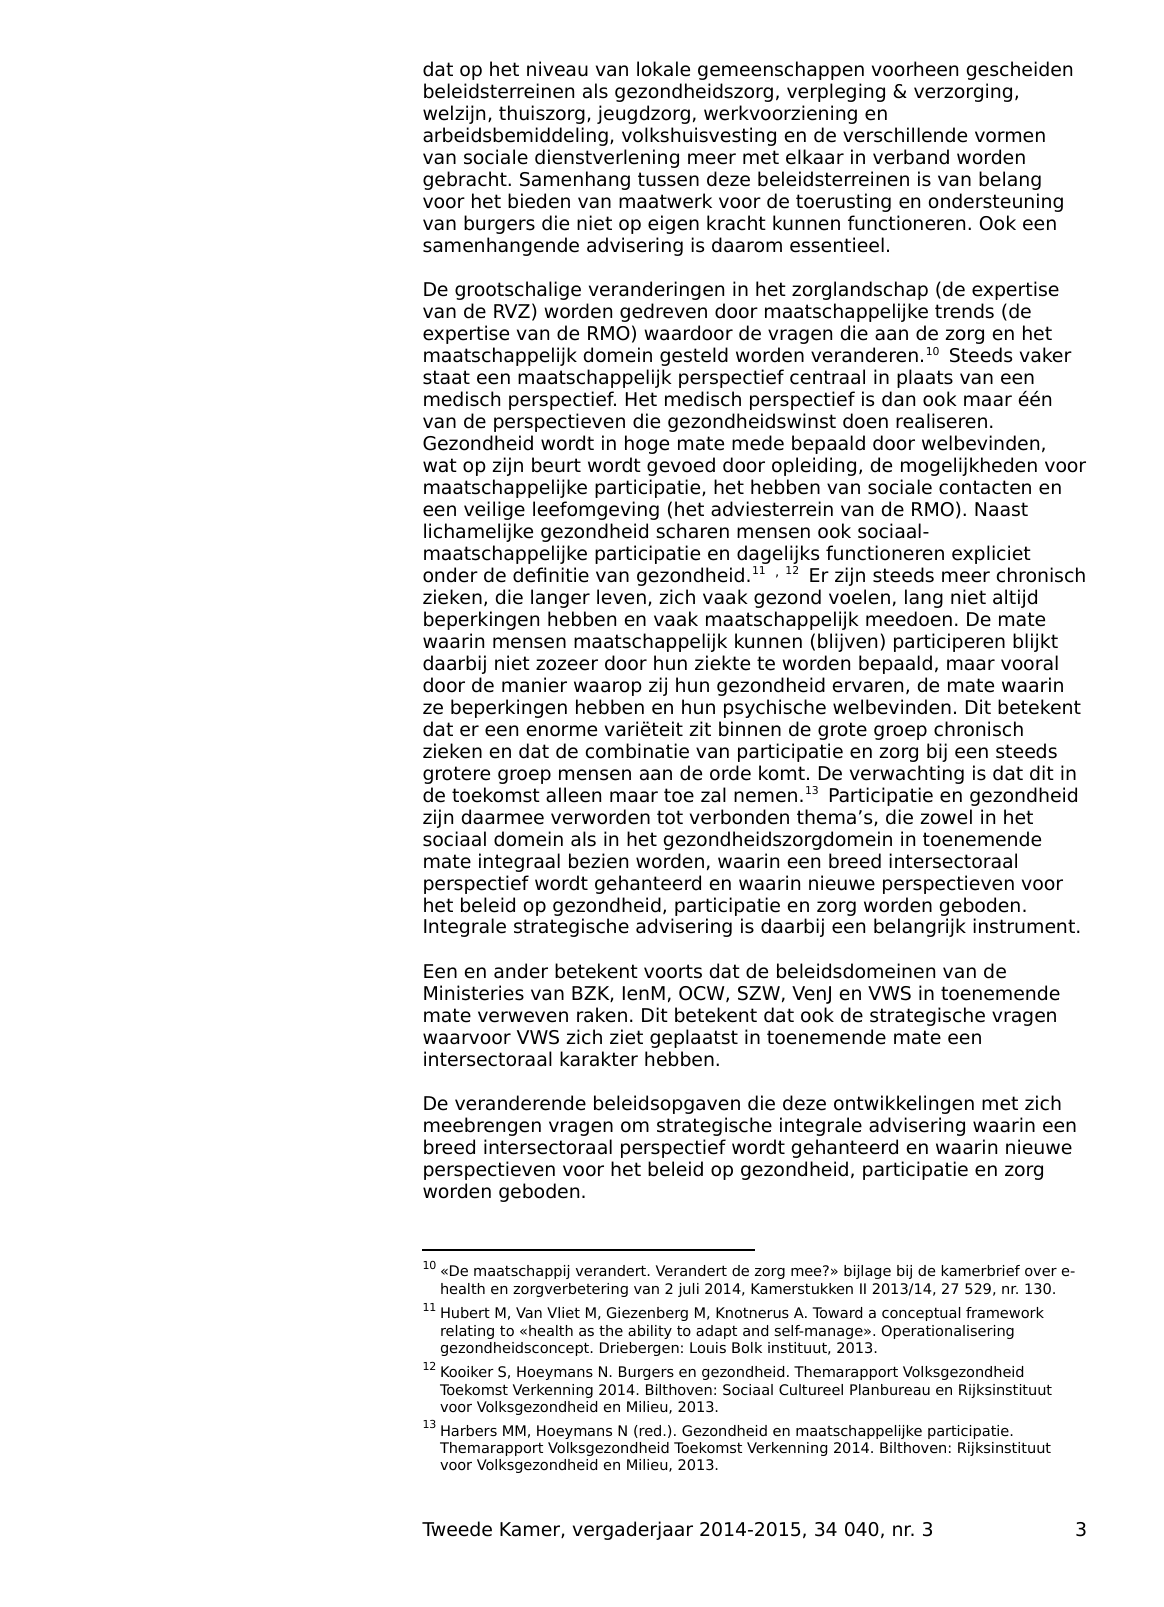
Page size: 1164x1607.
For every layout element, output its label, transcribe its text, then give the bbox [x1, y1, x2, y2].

text Kooiker S, Hoeymans N. Burgers en gezondheid. Themarapport Volksgezondheid Toekomst Verkenning 2014. Bilthoven: Sociaal Cultureel Planbureau en Rijksinstituut voor Volksgezondheid en Milieu, 2013. [422, 1360, 1087, 1416]
text De grootschalige veranderingen in het zorglandschap (de expertise van de RVZ) worden gedreven door maatschappelijke trends (de expertise van de RMO) waardoor de vragen die aan de zorg en het maatschappelijk domein gesteld worden veranderen. Steeds vaker staat een maatschappelijk perspectief centraal in plaats van een medisch perspectief. Het medisch perspectief is dan ook maar één van de perspectieven die gezondheidswinst doen realiseren. Gezondheid wordt in hoge mate mede bepaald door welbevinden, wat op zijn beurt wordt gevoed door opleiding, de mogelijkheden voor maatschappelijke participatie, het hebben van sociale contacten en een veilige leefomgeving (het adviesterrein van de RMO). Naast lichamelijke gezondheid scharen mensen ook sociaal-maatschappelijke participatie en dagelijks functioneren expliciet onder de definitie van gezondheid. , Er zijn steeds meer chronisch zieken, die langer leven, zich vaak gezond voelen, lang niet altijd beperkingen hebben en vaak maatschappelijk meedoen. De mate waarin mensen maatschappelijk kunnen (blijven) participeren blijkt daarbij niet zozeer door hun ziekte te worden bepaald, maar vooral door de manier waarop zij hun gezondheid ervaren, de mate waarin ze beperkingen hebben en hun psychische welbevinden. Dit betekent dat er een enorme variëteit zit binnen de grote groep chronisch zieken en dat de combinatie van participatie en zorg bij een steeds grotere groep mensen aan de orde komt. De verwachting is dat dit in de toekomst alleen maar toe zal nemen. Participatie en gezondheid zijn daarmee verworden tot verbonden thema’s, die zowel in het sociaal domein als in het gezondheidszorgdomein in toenemende mate integraal bezien worden, waarin een breed intersectoraal perspectief wordt gehanteerd en waarin nieuwe perspectieven voor het beleid op gezondheid, participatie en zorg worden geboden. Integrale strategische advisering is daarbij een belangrijk instrument. [422, 279, 1087, 938]
text Een en ander betekent voorts dat de beleidsdomeinen van de Ministeries van BZK, IenM, OCW, SZW, VenJ en VWS in toenemende mate verweven raken. Dit betekent dat ook de strategische vragen waarvoor VWS zich ziet geplaatst in toenemende mate een intersectoraal karakter hebben. [422, 961, 1087, 1071]
text «De maatschappij verandert. Verandert de zorg mee?» bijlage bij de kamerbrief over e-health en zorgverbetering van 2 juli 2014, Kamerstukken II 2013/14, 27 529, nr. 130. [422, 1259, 1087, 1298]
text Hubert M, Van Vliet M, Giezenberg M, Knotnerus A. Toward a conceptual framework relating to «health as the ability to adapt and self-manage». Operationalisering gezondheidsconcept. Driebergen: Louis Bolk instituut, 2013. [422, 1301, 1087, 1357]
text De veranderende beleidsopgaven die deze ontwikkelingen met zich meebrengen vragen om strategische integrale advisering waarin een breed intersectoraal perspectief wordt gehanteerd en waarin nieuwe perspectieven voor het beleid op gezondheid, participatie en zorg worden geboden. [422, 1093, 1087, 1203]
text Harbers MM, Hoeymans N (red.). Gezondheid en maatschappelijke participatie. Themarapport Volksgezondheid Toekomst Verkenning 2014. Bilthoven: Rijksinstituut voor Volksgezondheid en Milieu, 2013. [422, 1418, 1087, 1474]
text dat op het niveau van lokale gemeenschappen voorheen gescheiden beleidsterreinen als gezondheidszorg, verpleging & verzorging, welzijn, thuiszorg, jeugdzorg, werkvoorziening en arbeidsbemiddeling, volkshuisvesting en de verschillende vormen van sociale dienstverlening meer met elkaar in verband worden gebracht. Samenhang tussen deze beleidsterreinen is van belang voor het bieden van maatwerk voor de toerusting en ondersteuning van burgers die niet op eigen kracht kunnen functioneren. Ook een samenhangende advisering is daarom essentieel. [422, 59, 1087, 257]
